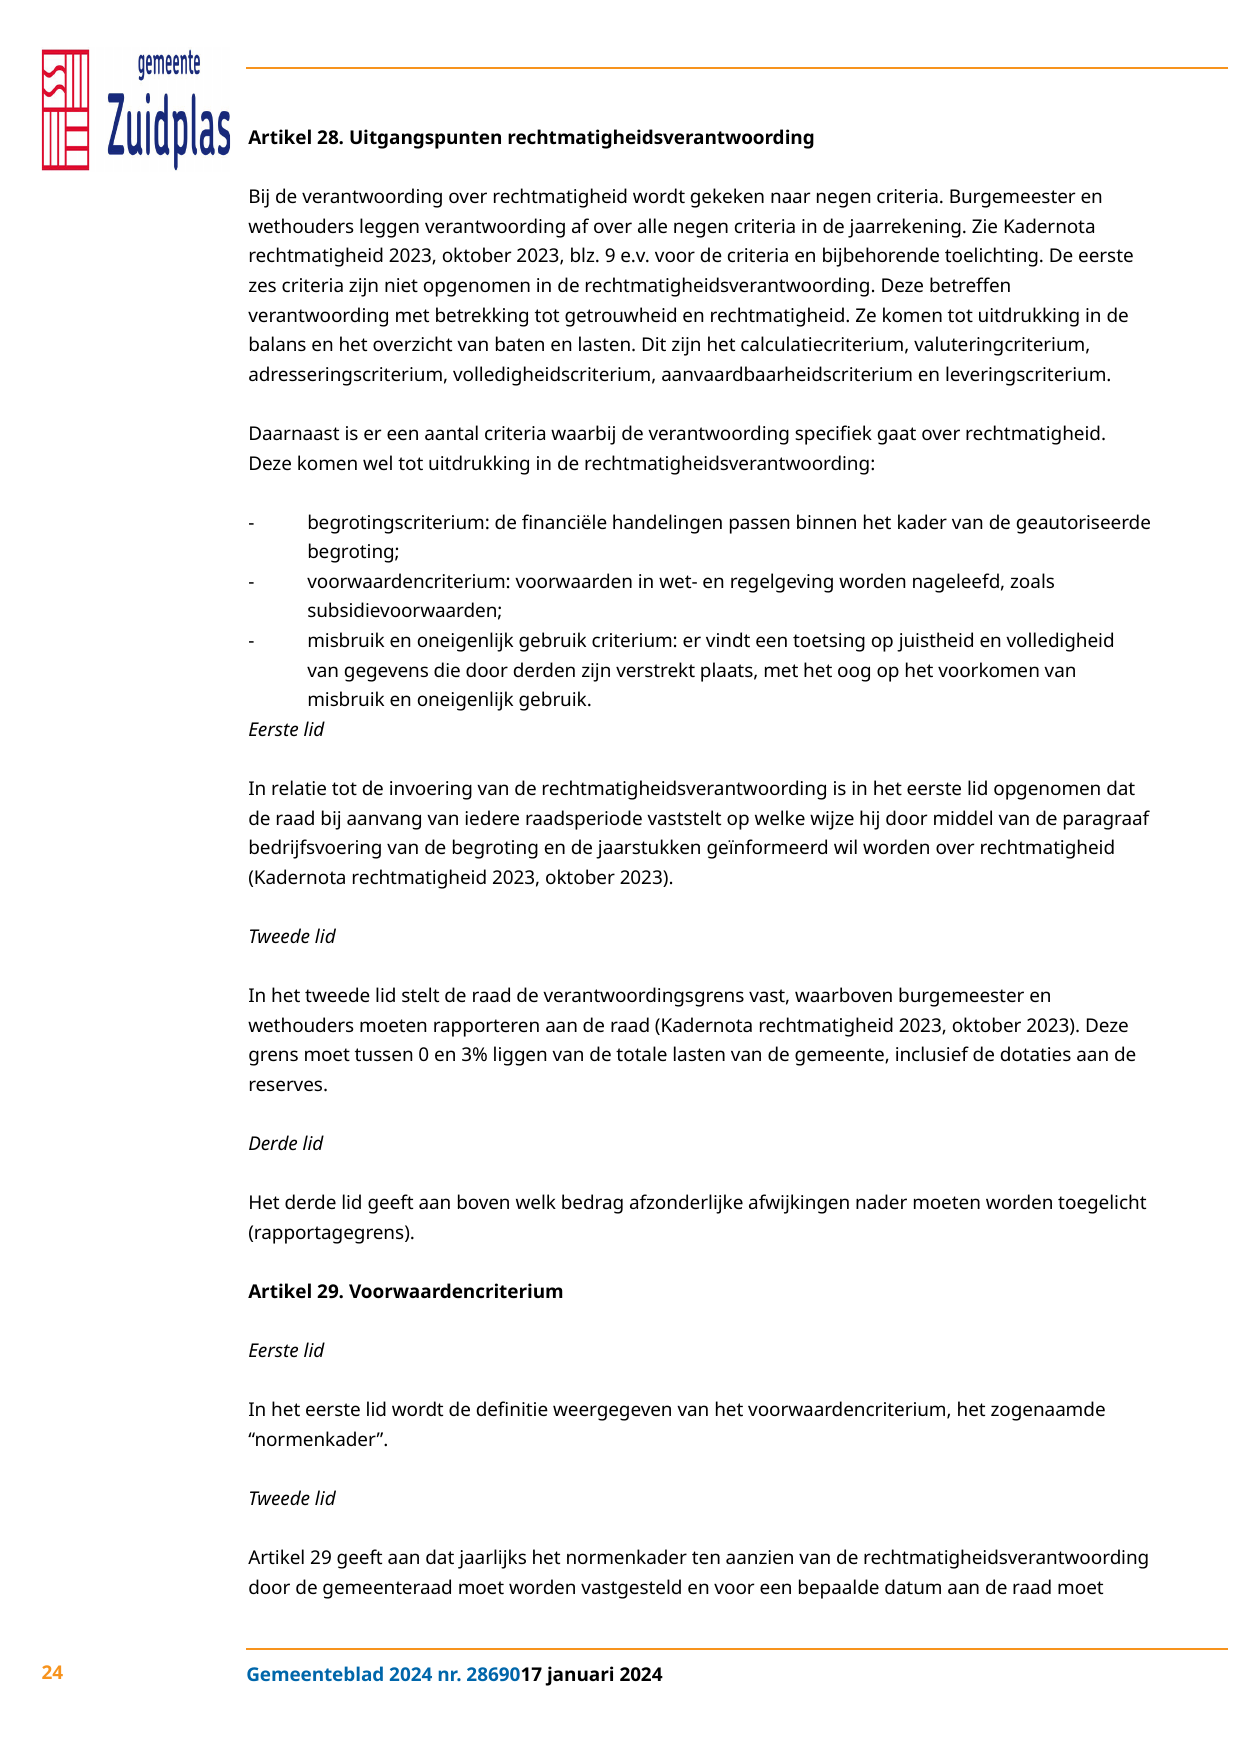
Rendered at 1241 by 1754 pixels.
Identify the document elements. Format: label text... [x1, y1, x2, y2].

text In het tweede lid stelt de raad de verantwoordingsgrens vast, waarboven burgemeester en wethouders moeten rapporteren aan de raad (Kadernota rechtmatigheid 2023, oktober 2023). Deze grens moet tussen 0 en 3% liggen van de totale lasten van de gemeente, inclusief de dotaties aan de reserves. [248, 982, 1152, 1097]
text Tweede lid [248, 923, 1152, 949]
text Artikel 29. Voorwaardencriterium [248, 1278, 1152, 1304]
text Eerste lid [248, 1337, 1152, 1363]
text In relatie tot de invoering van de rechtmatigheidsverantwoording is in het eerste lid opgenomen dat de raad bij aanvang van iedere raadsperiode vaststelt op welke wijze hij door middel van de paragraaf bedrijfsvoering van de begroting en de jaarstukken geïnformeerd wil worden over rechtmatigheid (Kadernota rechtmatigheid 2023, oktober 2023). [248, 775, 1152, 890]
text Derde lid [248, 1130, 1152, 1156]
picture [41, 47, 231, 172]
list voorwaardencriterium: voorwaarden in wet- en regelgeving worden nageleefd, zoals subsidievoorwaarden; [248, 568, 1152, 623]
text Eerste lid [248, 716, 1152, 742]
list misbruik en oneigenlijk gebruik criterium: er vindt een toetsing op juistheid en volledigheid van gegevens die door derden zijn verstrekt plaats, met het oog op het voorkomen van misbruik en oneigenlijk gebruik. [248, 627, 1152, 712]
text Artikel 28. Uitgangspunten rechtmatigheidsverantwoording [248, 124, 1152, 150]
text Het derde lid geeft aan boven welk bedrag afzonderlijke afwijkingen nader moeten worden toegelicht (rapportagegrens). [248, 1189, 1152, 1245]
text Bij de verantwoording over rechtmatigheid wordt gekeken naar negen criteria. Burgemeester en wethouders leggen verantwoording af over alle negen criteria in de jaarrekening. Zie Kadernota rechtmatigheid 2023, oktober 2023, blz. 9 e.v. voor de criteria en bijbehorende toelichting. De eerste zes criteria zijn niet opgenomen in de rechtmatigheidsverantwoording. Deze betreffen verantwoording met betrekking tot getrouwheid en rechtmatigheid. Ze komen tot uitdrukking in de balans en het overzicht van baten en lasten. Dit zijn het calculatiecriterium, valuteringcriterium, adresseringscriterium, volledigheidscriterium, aanvaardbaarheidscriterium en leveringscriterium. [248, 183, 1152, 387]
text Artikel 29 geeft aan dat jaarlijks het normenkader ten aanzien van de rechtmatigheidsverantwoording door de gemeenteraad moet worden vastgesteld en voor een bepaalde datum aan de raad moet [248, 1544, 1152, 1600]
list begrotingscriterium: de financiële handelingen passen binnen het kader van de geautoriseerde begroting; [248, 509, 1152, 564]
text Daarnaast is er een aantal criteria waarbij de verantwoording specifiek gaat over rechtmatigheid. Deze komen wel tot uitdrukking in de rechtmatigheidsverantwoording: [248, 420, 1152, 476]
text In het eerste lid wordt de definitie weergegeven van het voorwaardencriterium, het zogenaamde “normenkader”. [248, 1396, 1152, 1452]
text Tweede lid [248, 1485, 1152, 1511]
